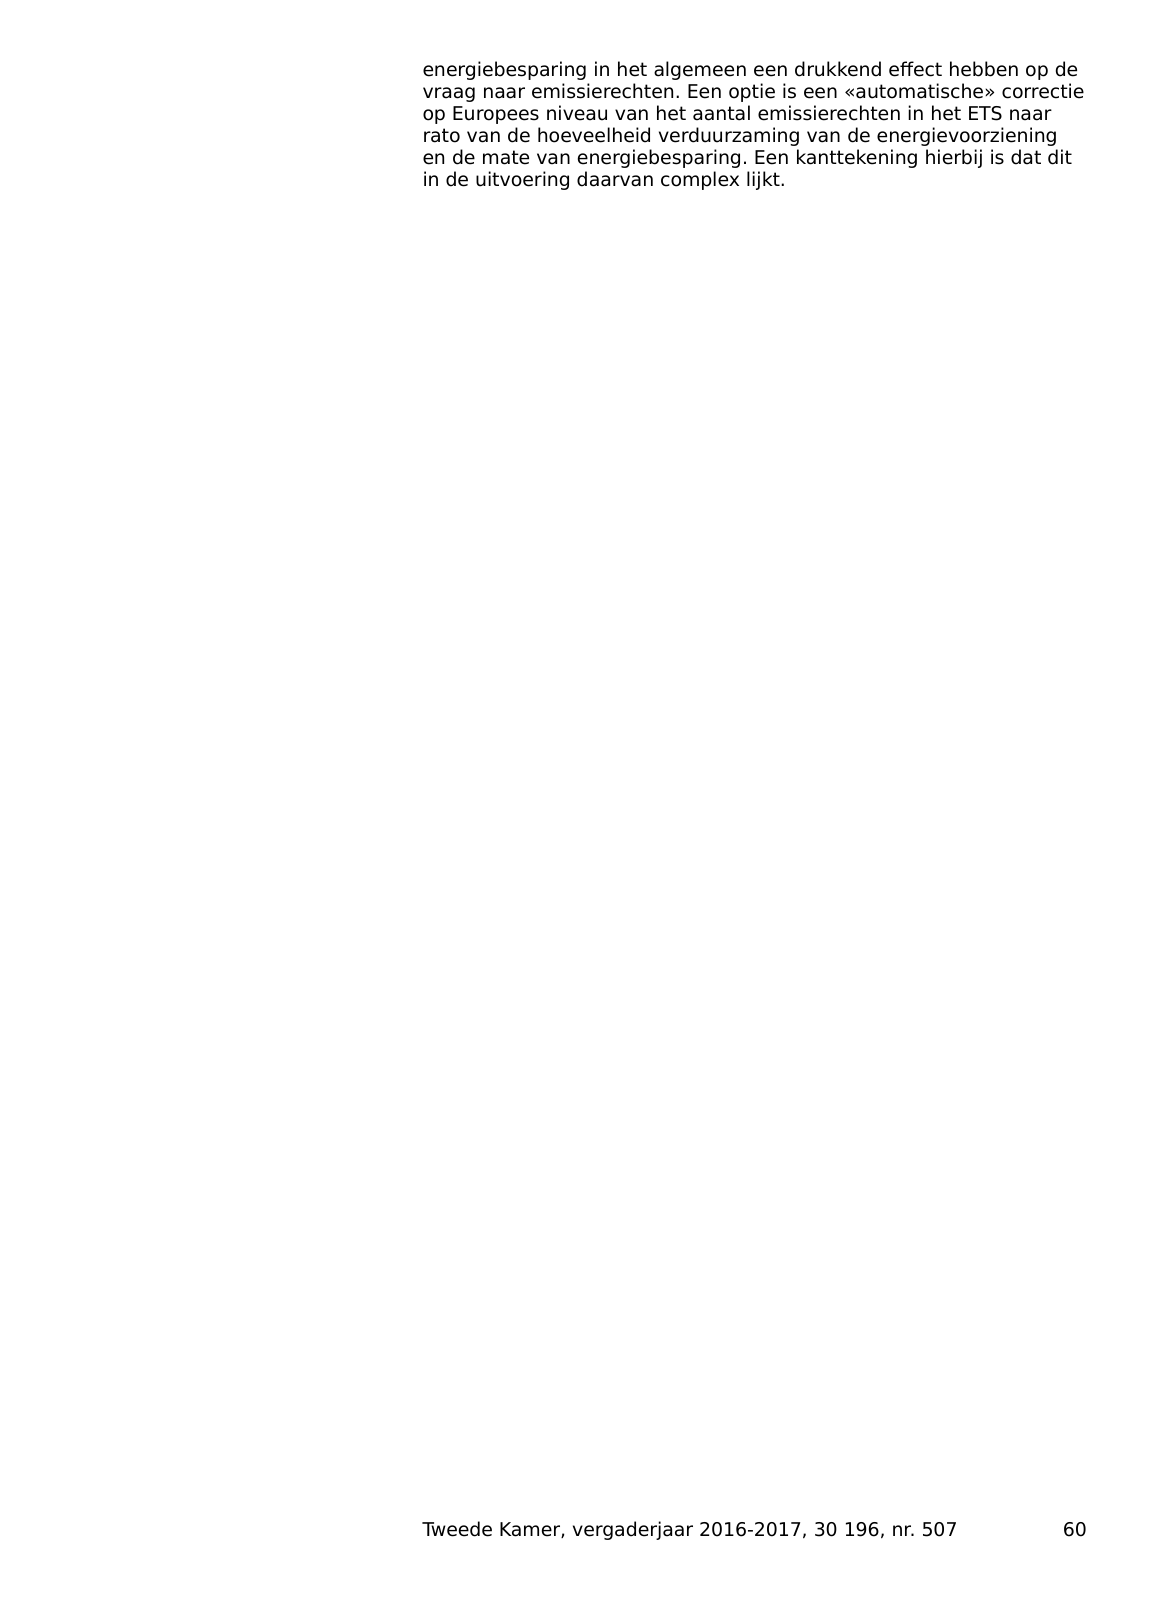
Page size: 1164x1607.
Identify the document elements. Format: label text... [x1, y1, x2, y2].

text energiebesparing in het algemeen een drukkend effect hebben op de vraag naar emissierechten. Een optie is een «automatische» correctie op Europees niveau van het aantal emissierechten in het ETS naar rato van de hoeveelheid verduurzaming van de energievoorziening en de mate van energiebesparing. Een kanttekening hierbij is dat dit in de uitvoering daarvan complex lijkt. [422, 59, 1087, 191]
